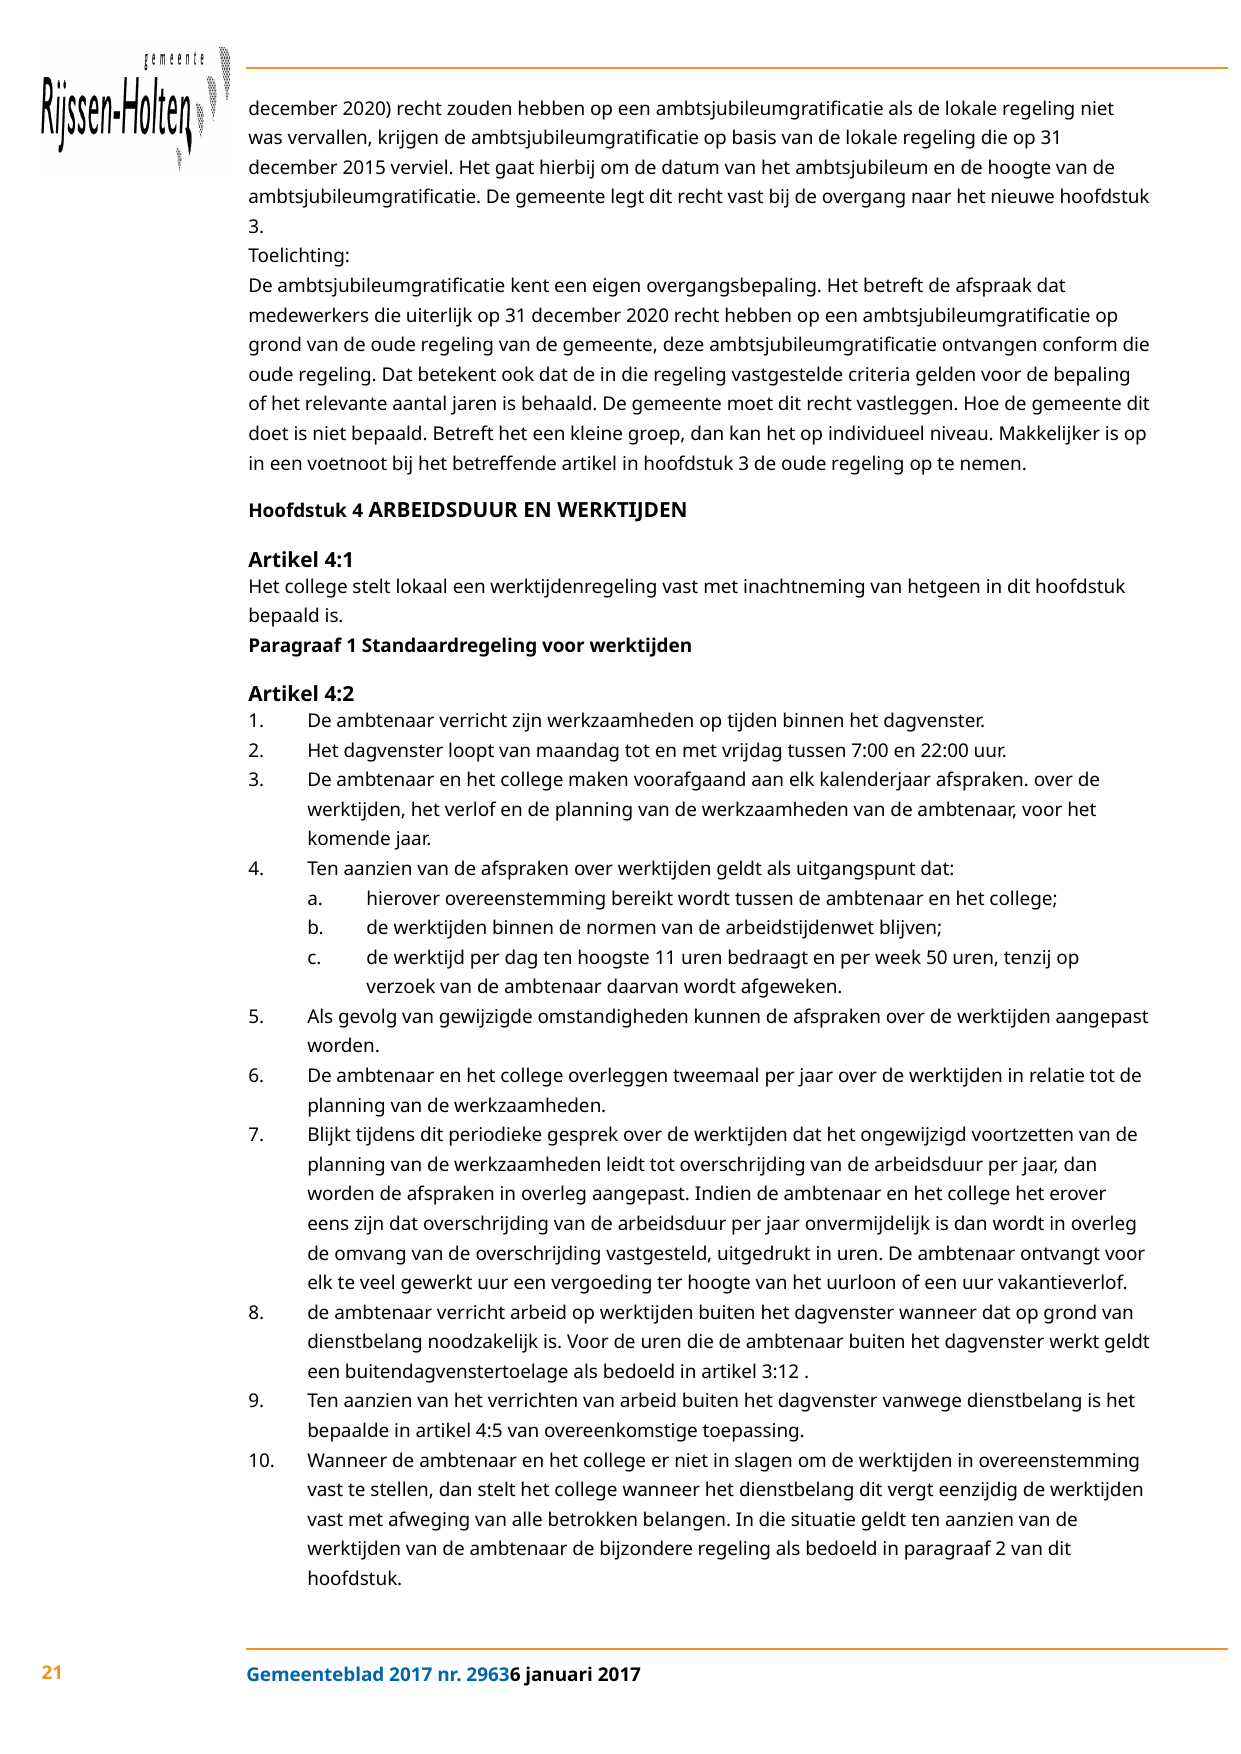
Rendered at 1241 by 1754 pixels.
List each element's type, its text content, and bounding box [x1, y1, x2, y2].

text Het college stelt lokaal een werktijdenregeling vast met inachtneming van hetgeen in dit hoofdstuk bepaald is. [248, 573, 1152, 628]
list de werktijden binnen de normen van de arbeidstijdenwet blijven; [307, 914, 1152, 940]
list de ambtenaar verricht arbeid op werktijden buiten het dagvenster wanneer dat op grond van dienstbelang noodzakelijk is. Voor de uren die de ambtenaar buiten het dagvenster werkt geldt een buitendagvenstertoelage als bedoeld in artikel 3:12 . [248, 1299, 1152, 1384]
text Artikel 4:2 [248, 679, 1152, 707]
list De ambtenaar verricht zijn werkzaamheden op tijden binnen het dagvenster. [248, 707, 1152, 733]
text Hoofdstuk 4 ARBEIDSDUUR EN WERKTIJDEN [248, 495, 1152, 524]
list de werktijd per dag ten hoogste 11 uren bedraagt en per week 50 uren, tenzij op verzoek van de ambtenaar daarvan wordt afgeweken. [307, 944, 1152, 999]
list De ambtenaar en het college overleggen tweemaal per jaar over de werktijden in relatie tot de planning van de werkzaamheden. [248, 1062, 1152, 1118]
list Als gevolg van gewijzigde omstandigheden kunnen de afspraken over de werktijden aangepast worden. [248, 1003, 1152, 1058]
text De ambtsjubileumgratificatie kent een eigen overgangsbepaling. Het betreft de afspraak dat medewerkers die uiterlijk op 31 december 2020 recht hebben op een ambtsjubileumgratificatie op grond van de oude regeling van de gemeente, deze ambtsjubileumgratificatie ontvangen conform die oude regeling. Dat betekent ook dat de in die regeling vastgestelde criteria gelden voor de bepaling of het relevante aantal jaren is behaald. De gemeente moet dit recht vastleggen. Hoe de gemeente dit doet is niet bepaald. Betreft het een kleine groep, dan kan het op individueel niveau. Makkelijker is op in een voetnoot bij het betreffende artikel in hoofdstuk 3 de oude regeling op te nemen. [248, 272, 1152, 476]
list Ten aanzien van het verrichten van arbeid buiten het dagvenster vanwege dienstbelang is het bepaalde in artikel 4:5 van overeenkomstige toepassing. [248, 1388, 1152, 1443]
text Toelichting: [248, 243, 1152, 268]
picture [41, 47, 231, 172]
list Het dagvenster loopt van maandag tot en met vrijdag tussen 7:00 en 22:00 uur. [248, 737, 1152, 763]
text Artikel 4:1 [248, 545, 1152, 573]
text december 2020) recht zouden hebben op een ambtsjubileumgratificatie als de lokale regeling niet was vervallen, krijgen de ambtsjubileumgratificatie op basis van de lokale regeling die op 31 december 2015 verviel. Het gaat hierbij om de datum van het ambtsjubileum en de hoogte van de ambtsjubileumgratificatie. De gemeente legt dit recht vast bij de overgang naar het nieuwe hoofdstuk 3. [248, 95, 1152, 239]
list Ten aanzien van de afspraken over werktijden geldt als uitgangspunt dat: [248, 855, 1152, 881]
list Wanneer de ambtenaar en het college er niet in slagen om de werktijden in overeenstemming vast te stellen, dan stelt het college wanneer het dienstbelang dit vergt eenzijdig de werktijden vast met afweging van alle betrokken belangen. In die situatie geldt ten aanzien van de werktijden van de ambtenaar de bijzondere regeling als bedoeld in paragraaf 2 van dit hoofdstuk. [248, 1447, 1152, 1591]
text Paragraaf 1 Standaardregeling voor werktijden [248, 632, 1152, 658]
list hierover overeenstemming bereikt wordt tussen de ambtenaar en het college; [307, 885, 1152, 911]
list De ambtenaar en het college maken voorafgaand aan elk kalenderjaar afspraken. over de werktijden, het verlof en de planning van de werkzaamheden van de ambtenaar, voor het komende jaar. [248, 766, 1152, 851]
list Blijkt tijdens dit periodieke gesprek over de werktijden dat het ongewijzigd voortzetten van de planning van de werkzaamheden leidt tot overschrijding van de arbeidsduur per jaar, dan worden de afspraken in overleg aangepast. Indien de ambtenaar en het college het erover eens zijn dat overschrijding van de arbeidsduur per jaar onvermijdelijk is dan wordt in overleg de omvang van de overschrijding vastgesteld, uitgedrukt in uren. De ambtenaar ontvangt voor elk te veel gewerkt uur een vergoeding ter hoogte van het uurloon of een uur vakantieverlof. [248, 1121, 1152, 1295]
